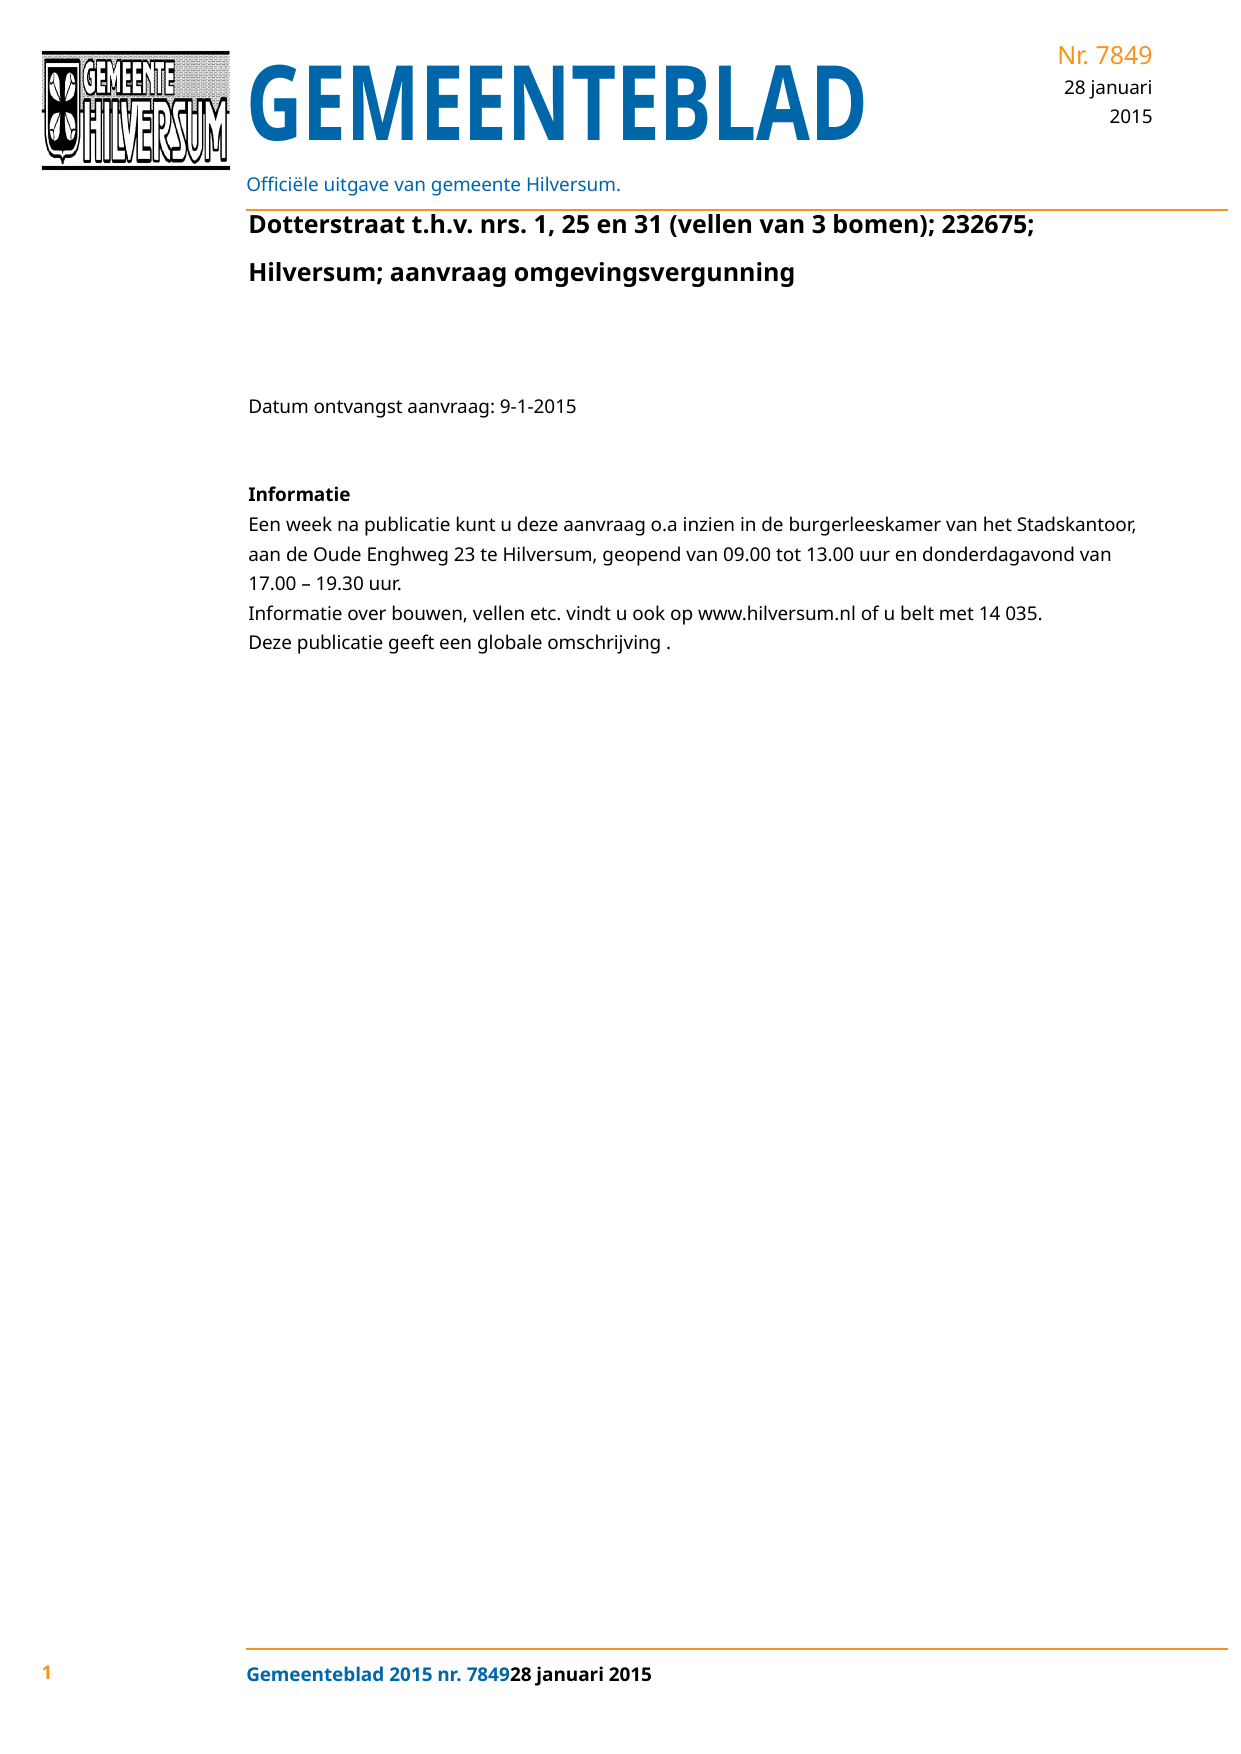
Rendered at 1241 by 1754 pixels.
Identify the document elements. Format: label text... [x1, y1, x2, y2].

text aan de Oude Enghweg 23 te Hilversum, geopend van 09.00 tot 13.00 uur en donderdagavond van 17.00 – 19.30 uur. [248, 541, 1152, 596]
text Informatie over bouwen, vellen etc. vindt u ook op www.hilversum.nl of u belt met 14 035. [248, 600, 1152, 626]
text Datum ontvangst aanvraag: 9-1-2015 [248, 393, 1152, 419]
text Dotterstraat t.h.v. nrs. 1, 25 en 31 (vellen van 3 bomen); 232675; Hilversum; aanvraag omgevingsvergunning [248, 211, 1152, 288]
picture [41, 47, 231, 172]
text Deze publicatie geeft een globale omschrijving . [248, 629, 1152, 655]
text Een week na publicatie kunt u deze aanvraag o.a inzien in de burgerleeskamer van het Stadskantoor, [248, 511, 1152, 537]
text Informatie [248, 482, 1152, 507]
